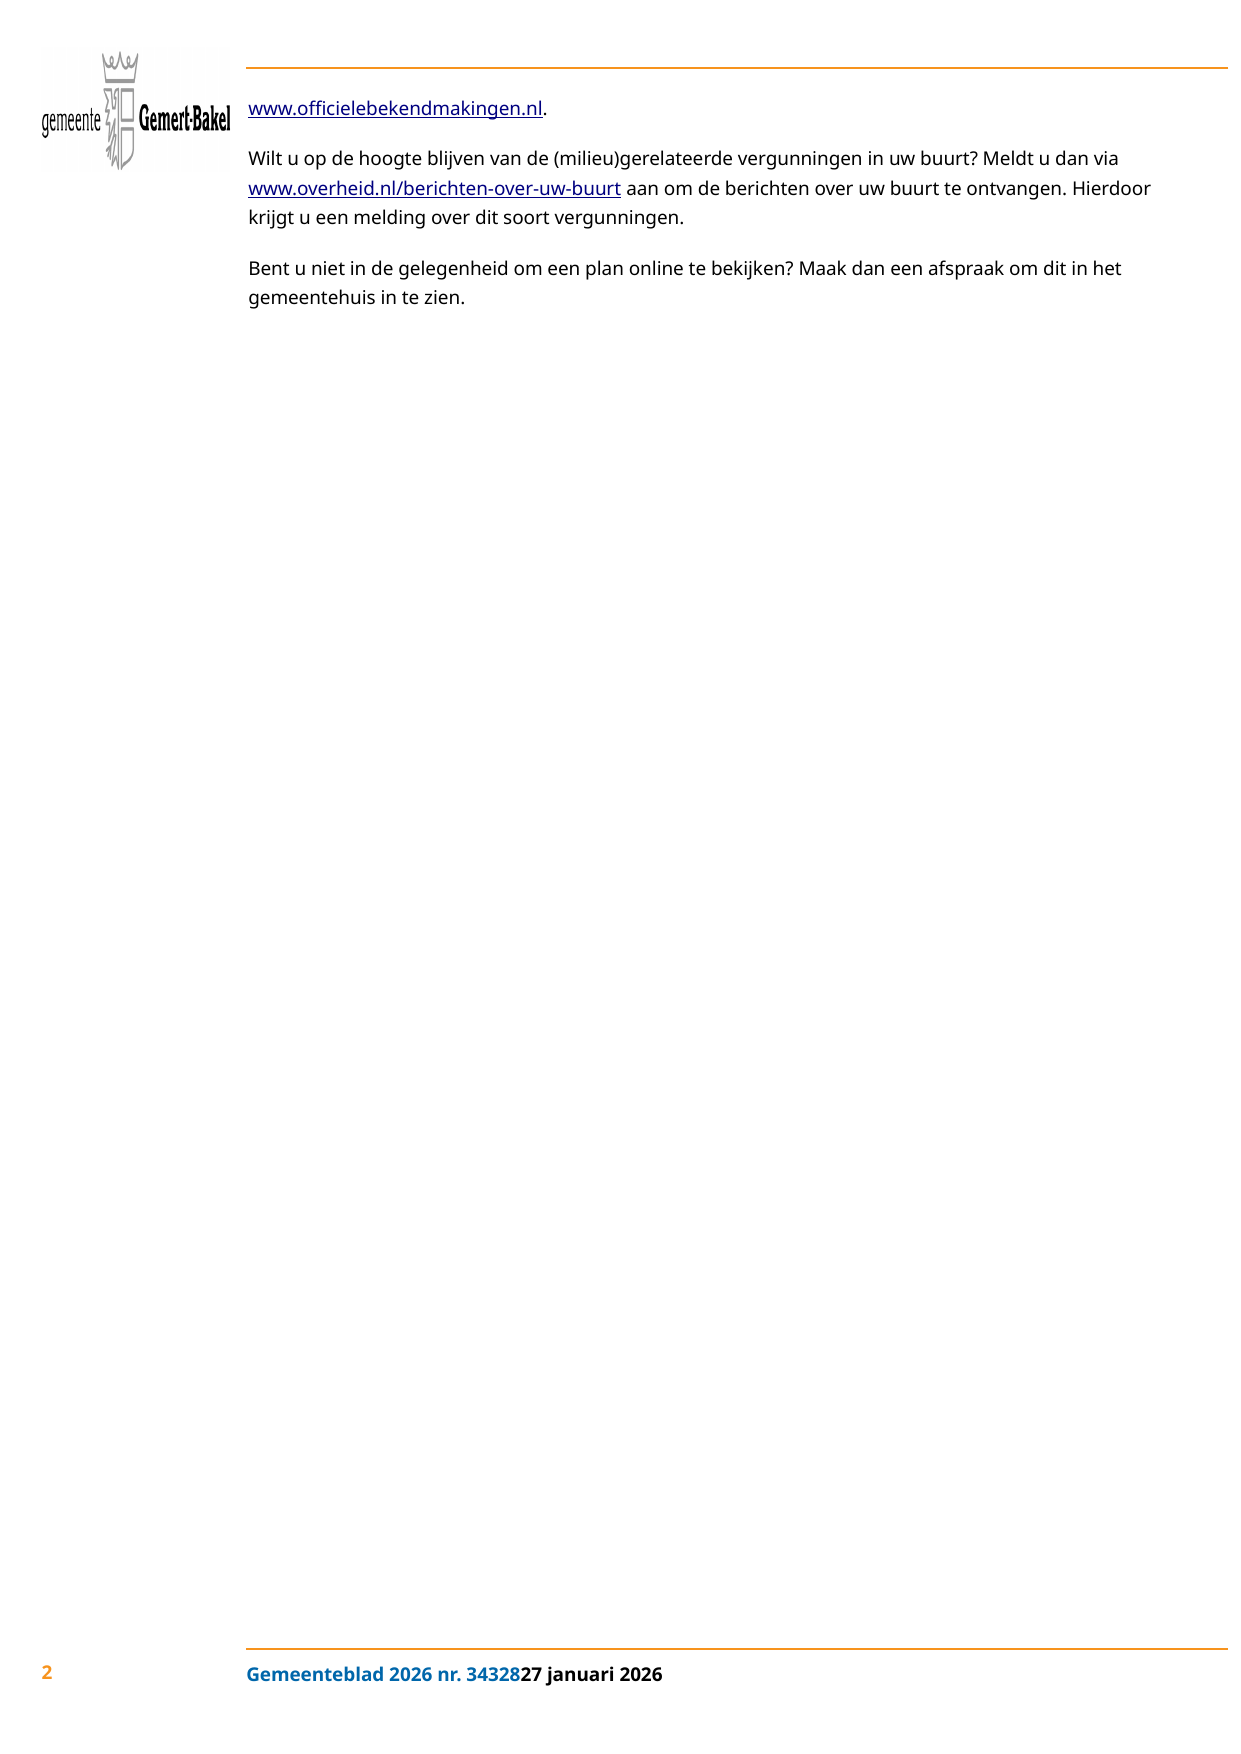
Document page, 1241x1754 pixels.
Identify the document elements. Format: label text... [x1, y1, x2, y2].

text www.officielebekendmakingen.nl. [248, 95, 1152, 121]
text Bent u niet in de gelegenheid om een plan online te bekijken? Maak dan een afspraak om dit in het gemeentehuis in te zien. [248, 255, 1152, 310]
text Wilt u op de hoogte blijven van de (milieu)gerelateerde vergunningen in uw buurt? Meldt u dan via www.overheid.nl/berichten-over-uw-buurt aan om de berichten over uw buurt te ontvangen. Hierdoor krijgt u een melding over dit soort vergunningen. [248, 145, 1152, 230]
picture [41, 47, 231, 172]
